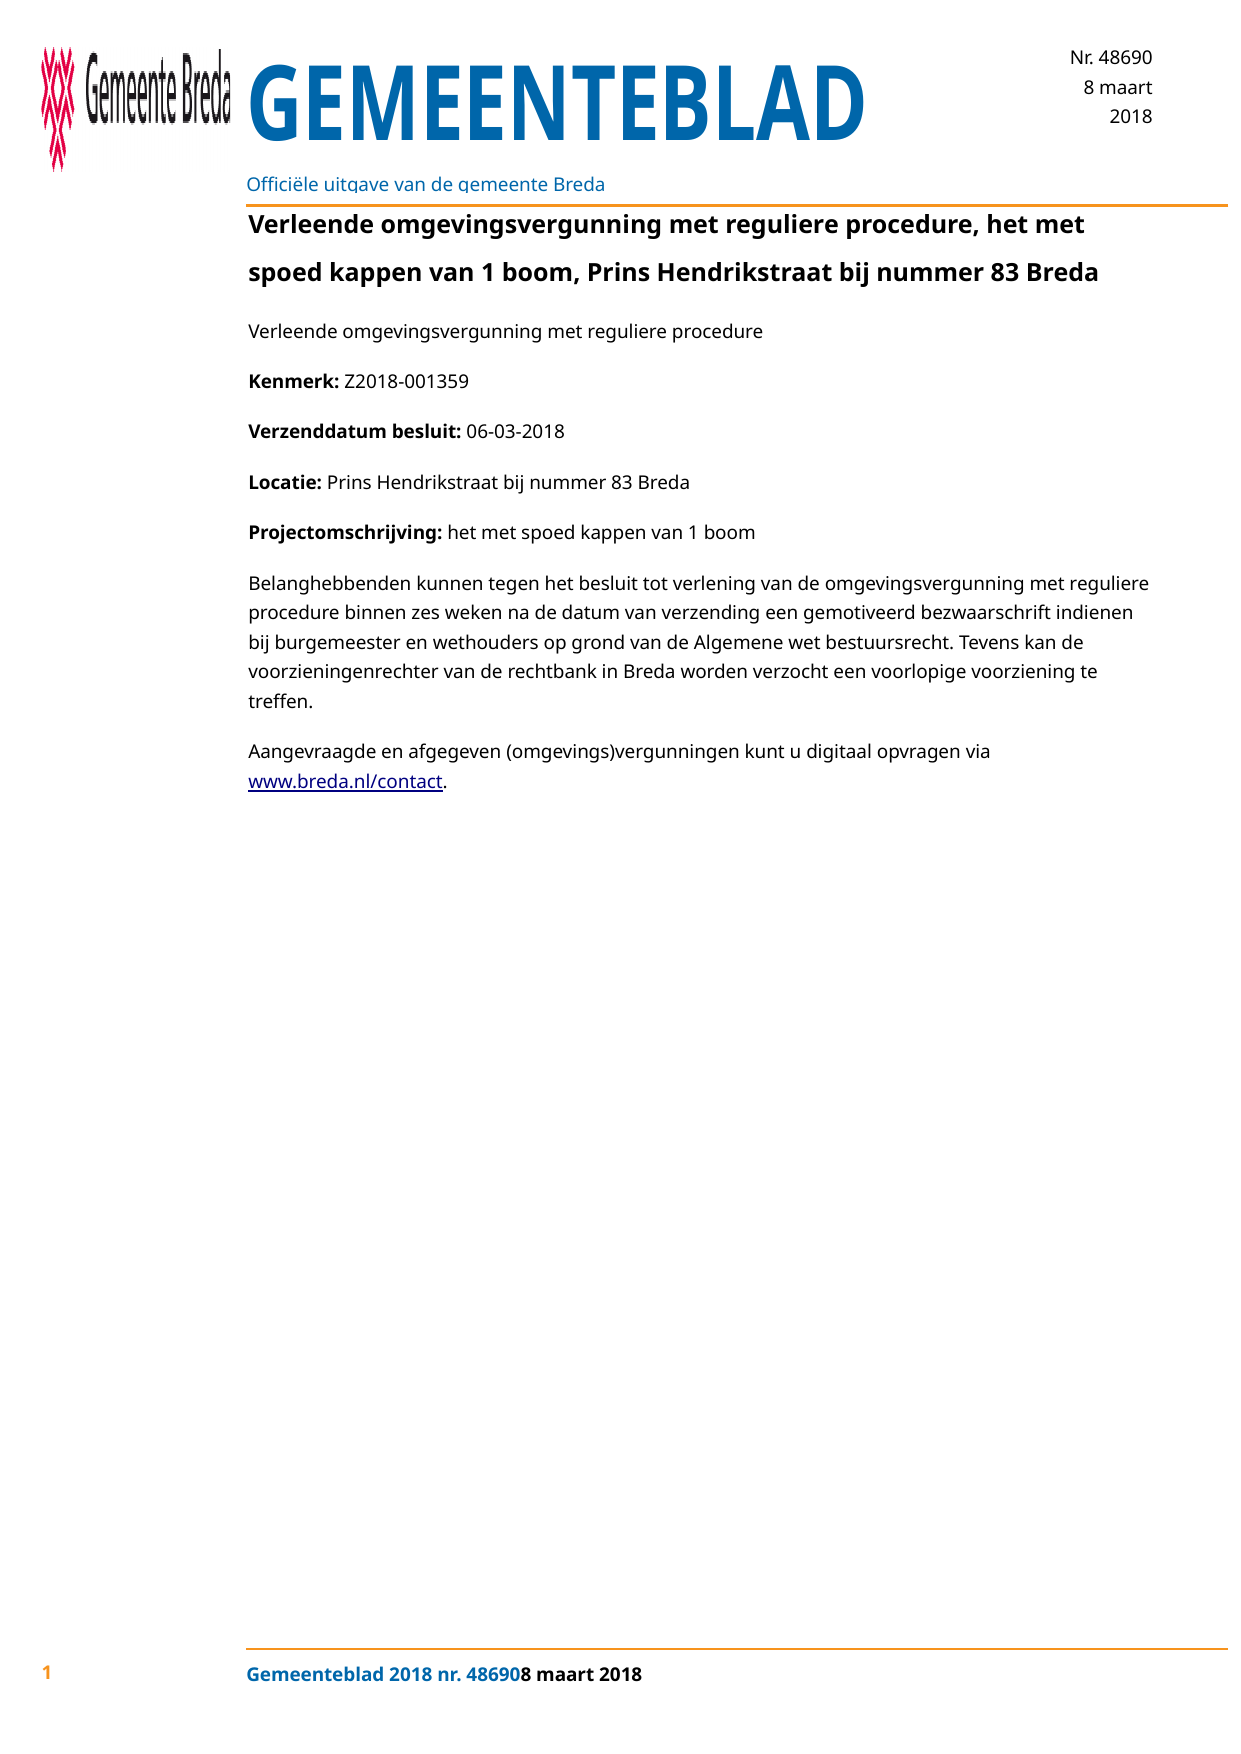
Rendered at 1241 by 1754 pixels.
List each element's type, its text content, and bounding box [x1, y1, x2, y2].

text Aangevraagde en afgegeven (omgevings)vergunningen kunt u digitaal opvragen via www.breda.nl/contact. [248, 739, 1152, 794]
text Belanghebbenden kunnen tegen het besluit tot verlening van de omgevingsvergunning met reguliere procedure binnen zes weken na de datum van verzending een gemotiveerd bezwaarschrift indienen bij burgemeester en wethouders op grond van de Algemene wet bestuursrecht. Tevens kan de voorzieningenrechter van de rechtbank in Breda worden verzocht een voorlopige voorziening te treffen. [248, 570, 1152, 714]
text Verleende omgevingsvergunning met reguliere procedure, het met spoed kappen van 1 boom, Prins Hendrikstraat bij nummer 83 Breda [248, 207, 1152, 288]
text Projectomschrijving: het met spoed kappen van 1 boom [248, 519, 1152, 545]
text Verzenddatum besluit: 06-03-2018 [248, 419, 1152, 444]
picture [41, 47, 231, 172]
text Locatie: Prins Hendrikstraat bij nummer 83 Breda [248, 469, 1152, 495]
text Verleende omgevingsvergunning met reguliere procedure [248, 318, 1152, 344]
text Kenmerk: Z2018-001359 [248, 368, 1152, 394]
